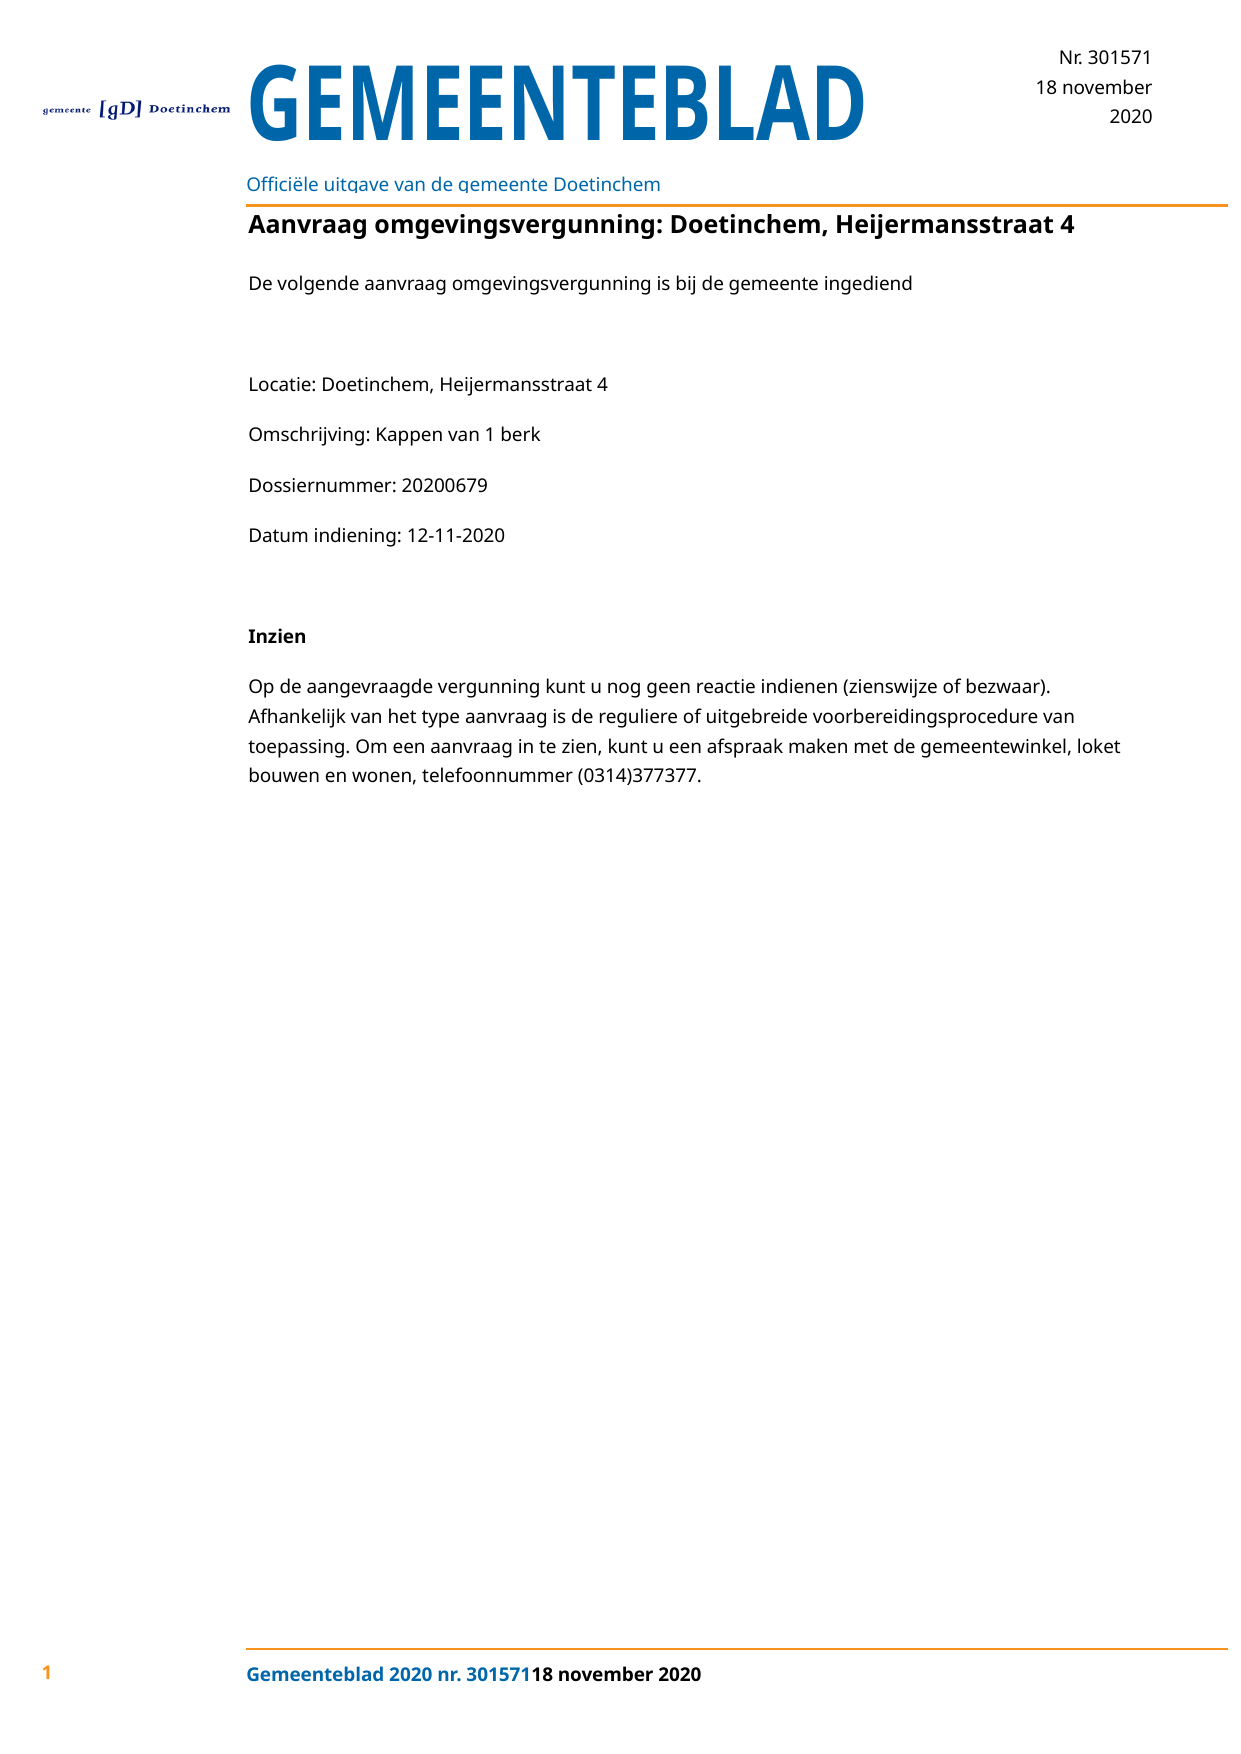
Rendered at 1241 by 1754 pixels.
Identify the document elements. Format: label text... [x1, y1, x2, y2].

text De volgende aanvraag omgevingsvergunning is bij de gemeente ingediend [248, 270, 1152, 296]
picture [41, 47, 231, 172]
text Inzien [248, 623, 1152, 649]
text Datum indiening: 12-11-2020 [248, 522, 1152, 548]
text Locatie: Doetinchem, Heijermansstraat 4 [248, 371, 1152, 397]
text Aanvraag omgevingsvergunning: Doetinchem, Heijermansstraat 4 [248, 207, 1152, 241]
text Dossiernummer: 20200679 [248, 472, 1152, 498]
text Op de aangevraagde vergunning kunt u nog geen reactie indienen (zienswijze of bezwaar). Afhankelijk van het type aanvraag is de reguliere of uitgebreide voorbereidingsprocedure van toepassing. Om een aanvraag in te zien, kunt u een afspraak maken met de gemeentewinkel, loket bouwen en wonen, telefoonnummer (0314)377377. [248, 674, 1152, 788]
text Omschrijving: Kappen van 1 berk [248, 422, 1152, 447]
